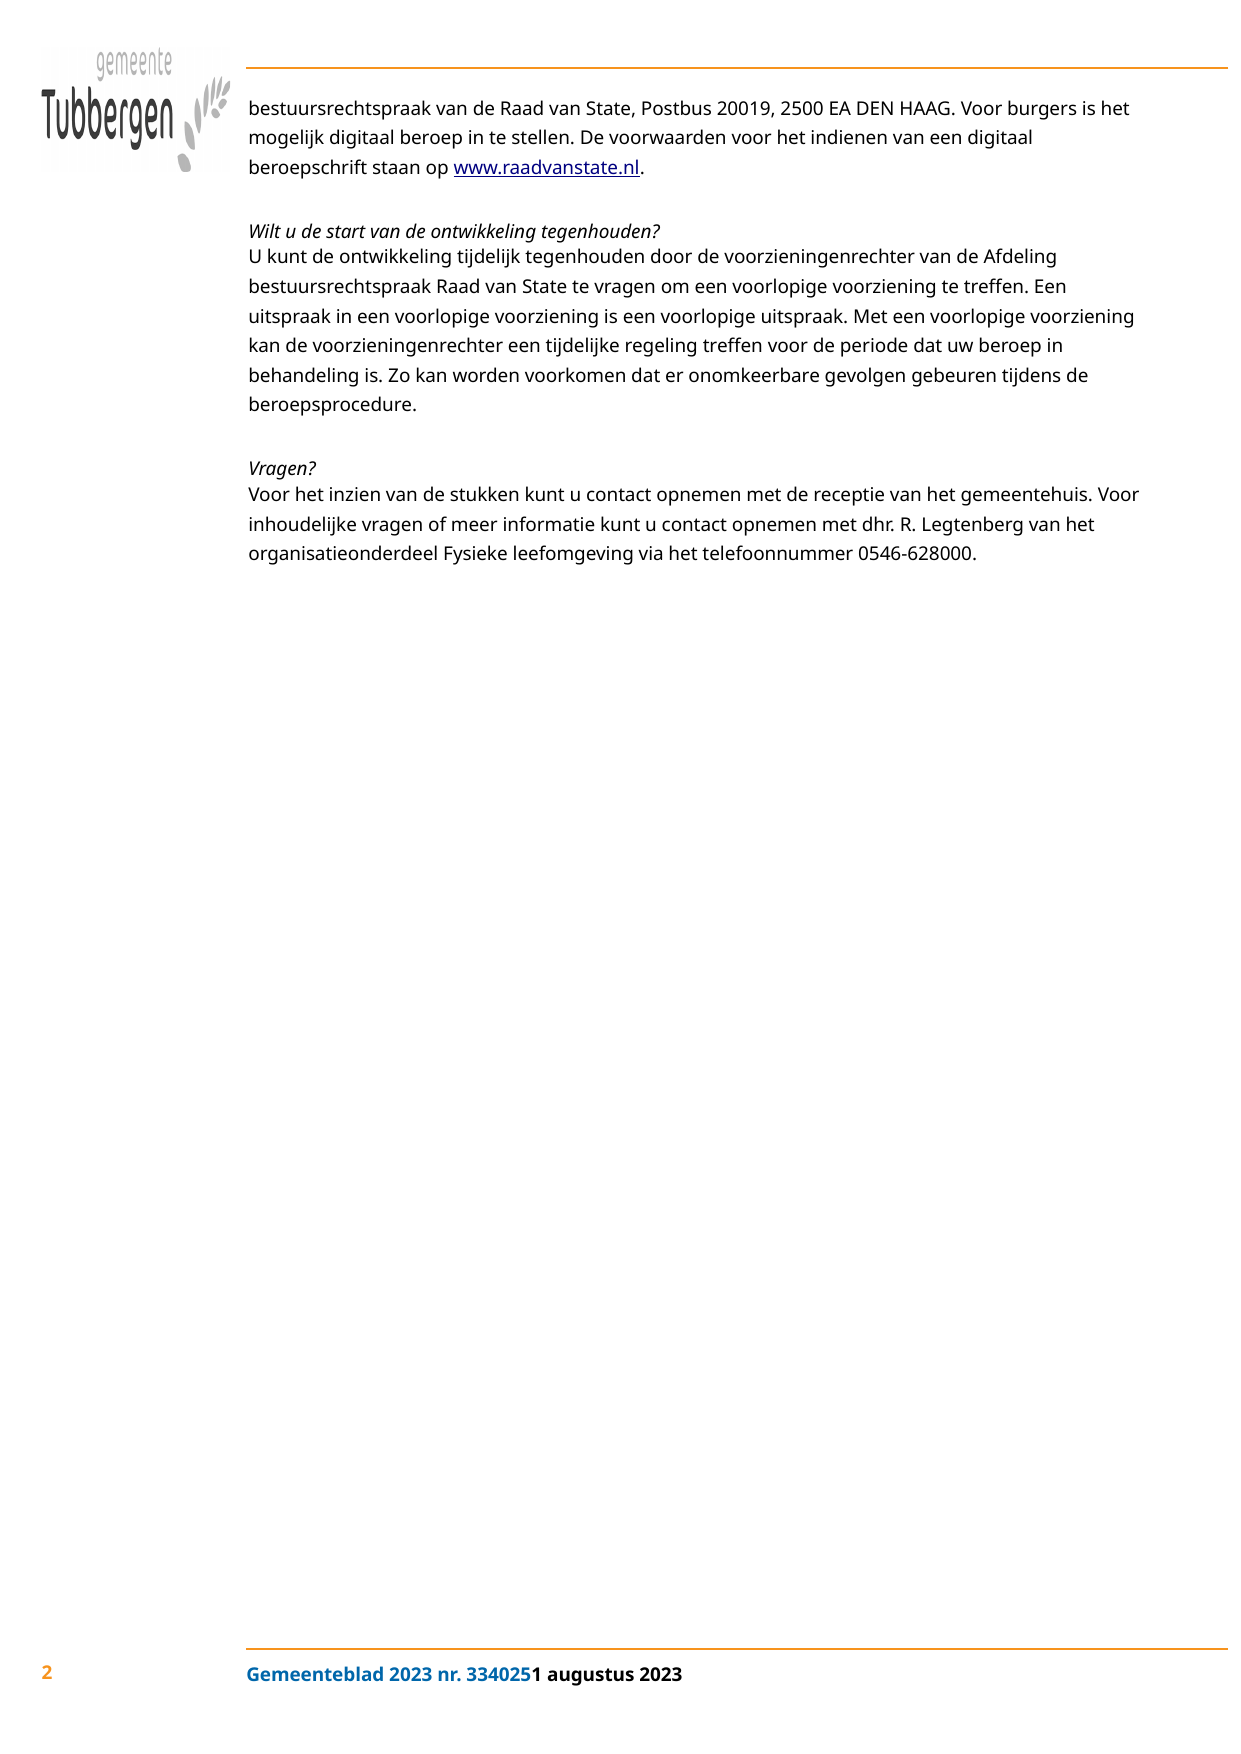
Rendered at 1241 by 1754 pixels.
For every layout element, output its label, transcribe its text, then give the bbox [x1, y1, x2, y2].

text U kunt de ontwikkeling tijdelijk tegenhouden door de voorzieningenrechter van de Afdeling bestuursrechtspraak Raad van State te vragen om een voorlopige voorziening te treffen. Een uitspraak in een voorlopige voorziening is een voorlopige uitspraak. Met een voorlopige voorziening kan de voorzieningenrechter een tijdelijke regeling treffen voor de periode dat uw beroep in behandeling is. Zo kan worden voorkomen dat er onomkeerbare gevolgen gebeuren tijdens de beroepsprocedure. [248, 244, 1152, 417]
text Vragen? [248, 456, 1152, 481]
text Voor het inzien van de stukken kunt u contact opnemen met de receptie van het gemeentehuis. Voor inhoudelijke vragen of meer informatie kunt u contact opnemen met dhr. R. Legtenberg van het organisatieonderdeel Fysieke leefomgeving via het telefoonnummer 0546-628000. [248, 481, 1152, 566]
text Wilt u de start van de ontwikkeling tegenhouden? [248, 218, 1152, 244]
picture [41, 47, 231, 172]
text bestuursrechtspraak van de Raad van State, Postbus 20019, 2500 EA DEN HAAG. Voor burgers is het mogelijk digitaal beroep in te stellen. De voorwaarden voor het indienen van een digitaal beroepschrift staan op www.raadvanstate.nl. [248, 95, 1152, 180]
